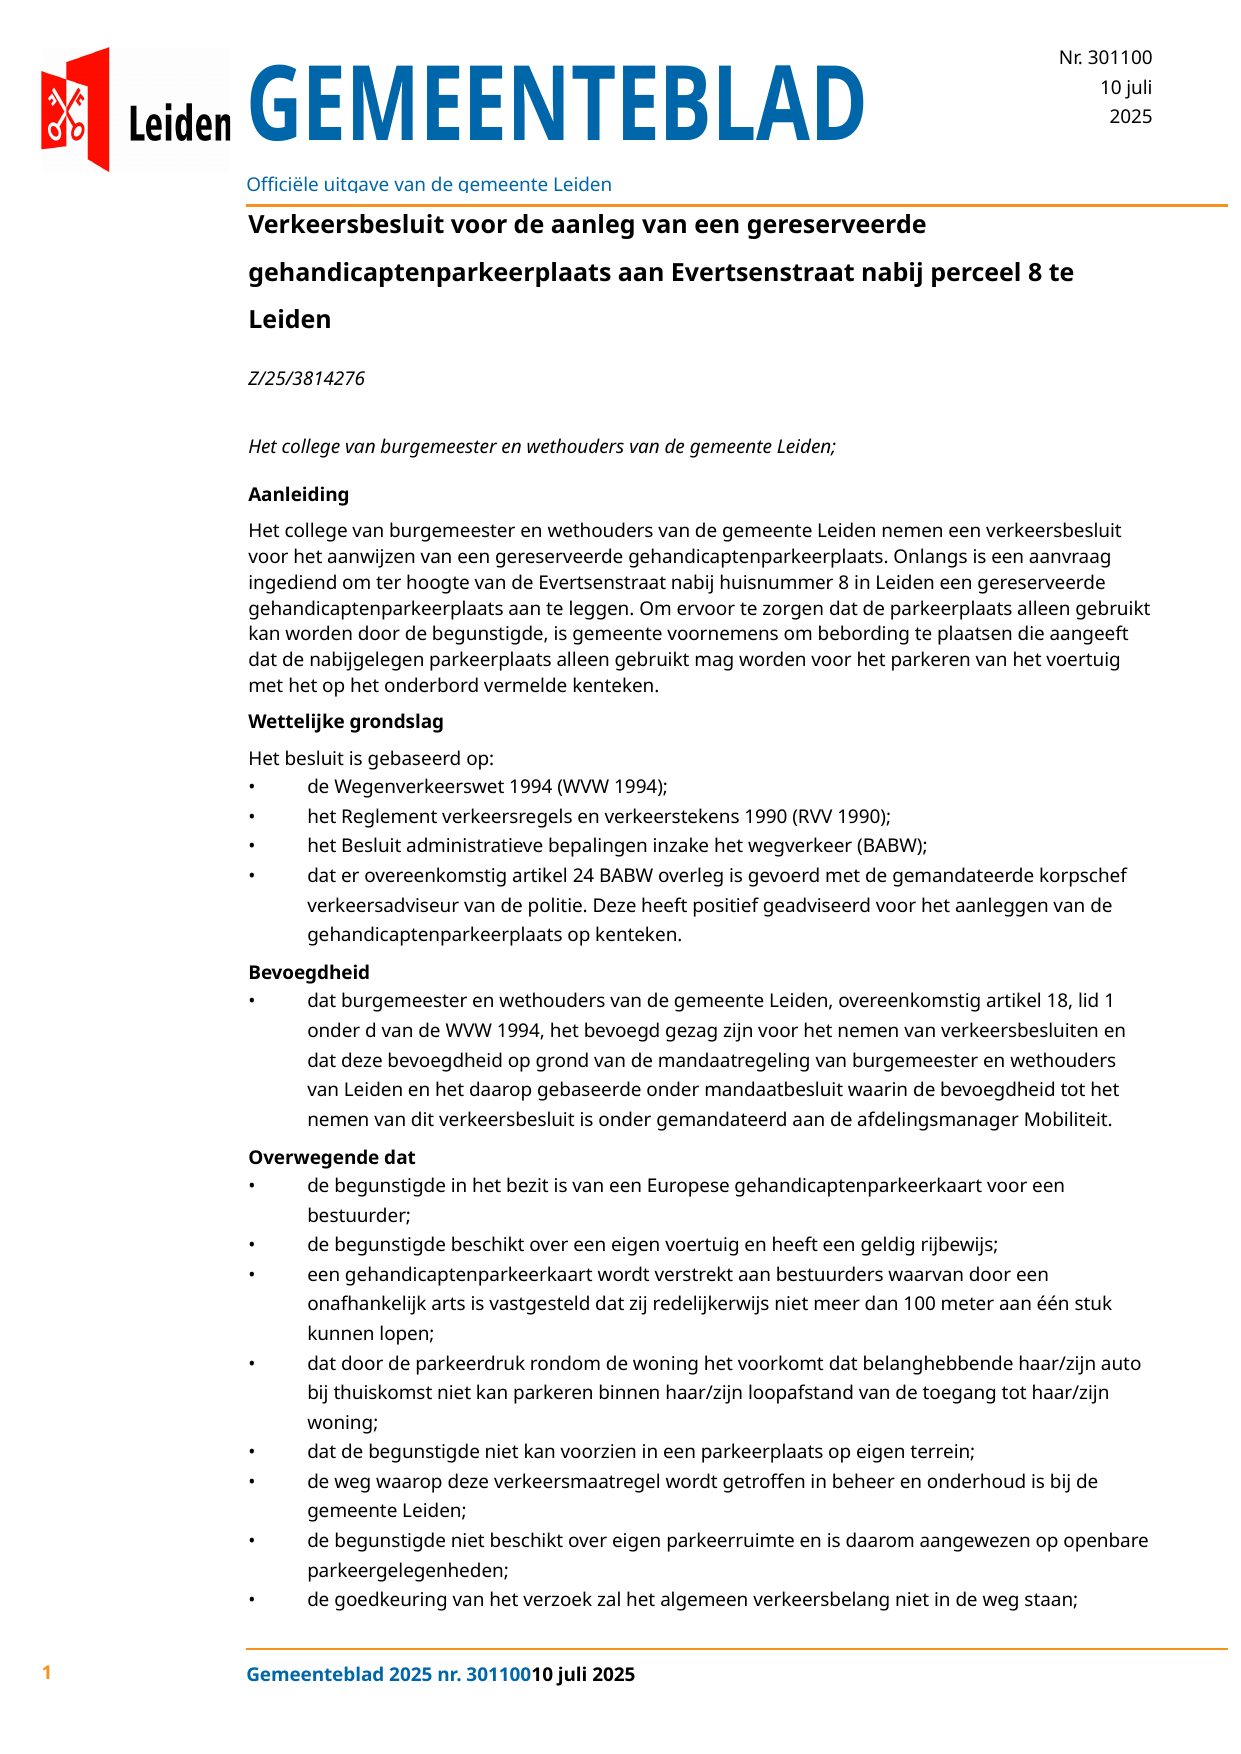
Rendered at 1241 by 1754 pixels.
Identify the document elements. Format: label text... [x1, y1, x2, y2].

text Het college van burgemeester en wethouders van de gemeente Leiden nemen een verkeersbesluit voor het aanwijzen van een gereserveerde gehandicaptenparkeerplaats. Onlangs is een aanvraag ingediend om ter hoogte van de Evertsenstraat nabij huisnummer 8 in Leiden een gereserveerde gehandicaptenparkeerplaats aan te leggen. Om ervoor te zorgen dat de parkeerplaats alleen gebruikt kan worden door de begunstigde, is gemeente voornemens om bebording te plaatsen die aangeeft dat de nabijgelegen parkeerplaats alleen gebruikt mag worden voor het parkeren van het voertuig met het op het onderbord vermelde kenteken. [248, 517, 1152, 698]
list de begunstigde beschikt over een eigen voertuig en heeft een geldig rijbewijs; [248, 1231, 1152, 1257]
text Bevoegdheid [248, 959, 1152, 985]
list dat er overeenkomstig artikel 24 BABW overleg is gevoerd met de gemandateerde korpschef verkeersadviseur van de politie. Deze heeft positief geadviseerd voor het aanleggen van de gehandicaptenparkeerplaats op kenteken. [248, 862, 1152, 947]
text Z/25/3814276 [248, 366, 1152, 391]
text Aanleiding [248, 481, 1152, 507]
picture [41, 47, 231, 172]
list het Besluit administratieve bepalingen inzake het wegverkeer (BABW); [248, 833, 1152, 858]
list de Wegenverkeerswet 1994 (WVW 1994); [248, 773, 1152, 799]
list dat burgemeester en wethouders van de gemeente Leiden, overeenkomstig artikel 18, lid 1 onder d van de WVW 1994, het bevoegd gezag zijn voor het nemen van verkeersbesluiten en dat deze bevoegdheid op grond van de mandaatregeling van burgemeester en wethouders van Leiden en het daarop gebaseerde onder mandaatbesluit waarin de bevoegdheid tot het nemen van dit verkeersbesluit is onder gemandateerd aan de afdelingsmanager Mobiliteit. [248, 988, 1152, 1132]
list dat de begunstigde niet kan voorzien in een parkeerplaats op eigen terrein; [248, 1438, 1152, 1464]
list dat door de parkeerdruk rondom de woning het voorkomt dat belanghebbende haar/zijn auto bij thuiskomst niet kan parkeren binnen haar/zijn loopafstand van de toegang tot haar/zijn woning; [248, 1350, 1152, 1435]
text Verkeersbesluit voor de aanleg van een gereserveerde gehandicaptenparkeerplaats aan Evertsenstraat nabij perceel 8 te Leiden [248, 207, 1152, 336]
text Wettelijke grondslag [248, 708, 1152, 734]
list de begunstigde niet beschikt over eigen parkeerruimte en is daarom aangewezen op openbare parkeergelegenheden; [248, 1527, 1152, 1583]
text Het college van burgemeester en wethouders van de gemeente Leiden; [248, 433, 1152, 459]
text Het besluit is gebaseerd op: [248, 745, 1152, 771]
list de weg waarop deze verkeersmaatregel wordt getroffen in beheer en onderhoud is bij de gemeente Leiden; [248, 1468, 1152, 1523]
list het Reglement verkeersregels en verkeerstekens 1990 (RVV 1990); [248, 803, 1152, 829]
list een gehandicaptenparkeerkaart wordt verstrekt aan bestuurders waarvan door een onafhankelijk arts is vastgesteld dat zij redelijkerwijs niet meer dan 100 meter aan één stuk kunnen lopen; [248, 1261, 1152, 1346]
list de begunstigde in het bezit is van een Europese gehandicaptenparkeerkaart voor een bestuurder; [248, 1172, 1152, 1228]
list de goedkeuring van het verzoek zal het algemeen verkeersbelang niet in de weg staan; [248, 1586, 1152, 1612]
text Overwegende dat [248, 1144, 1152, 1170]
